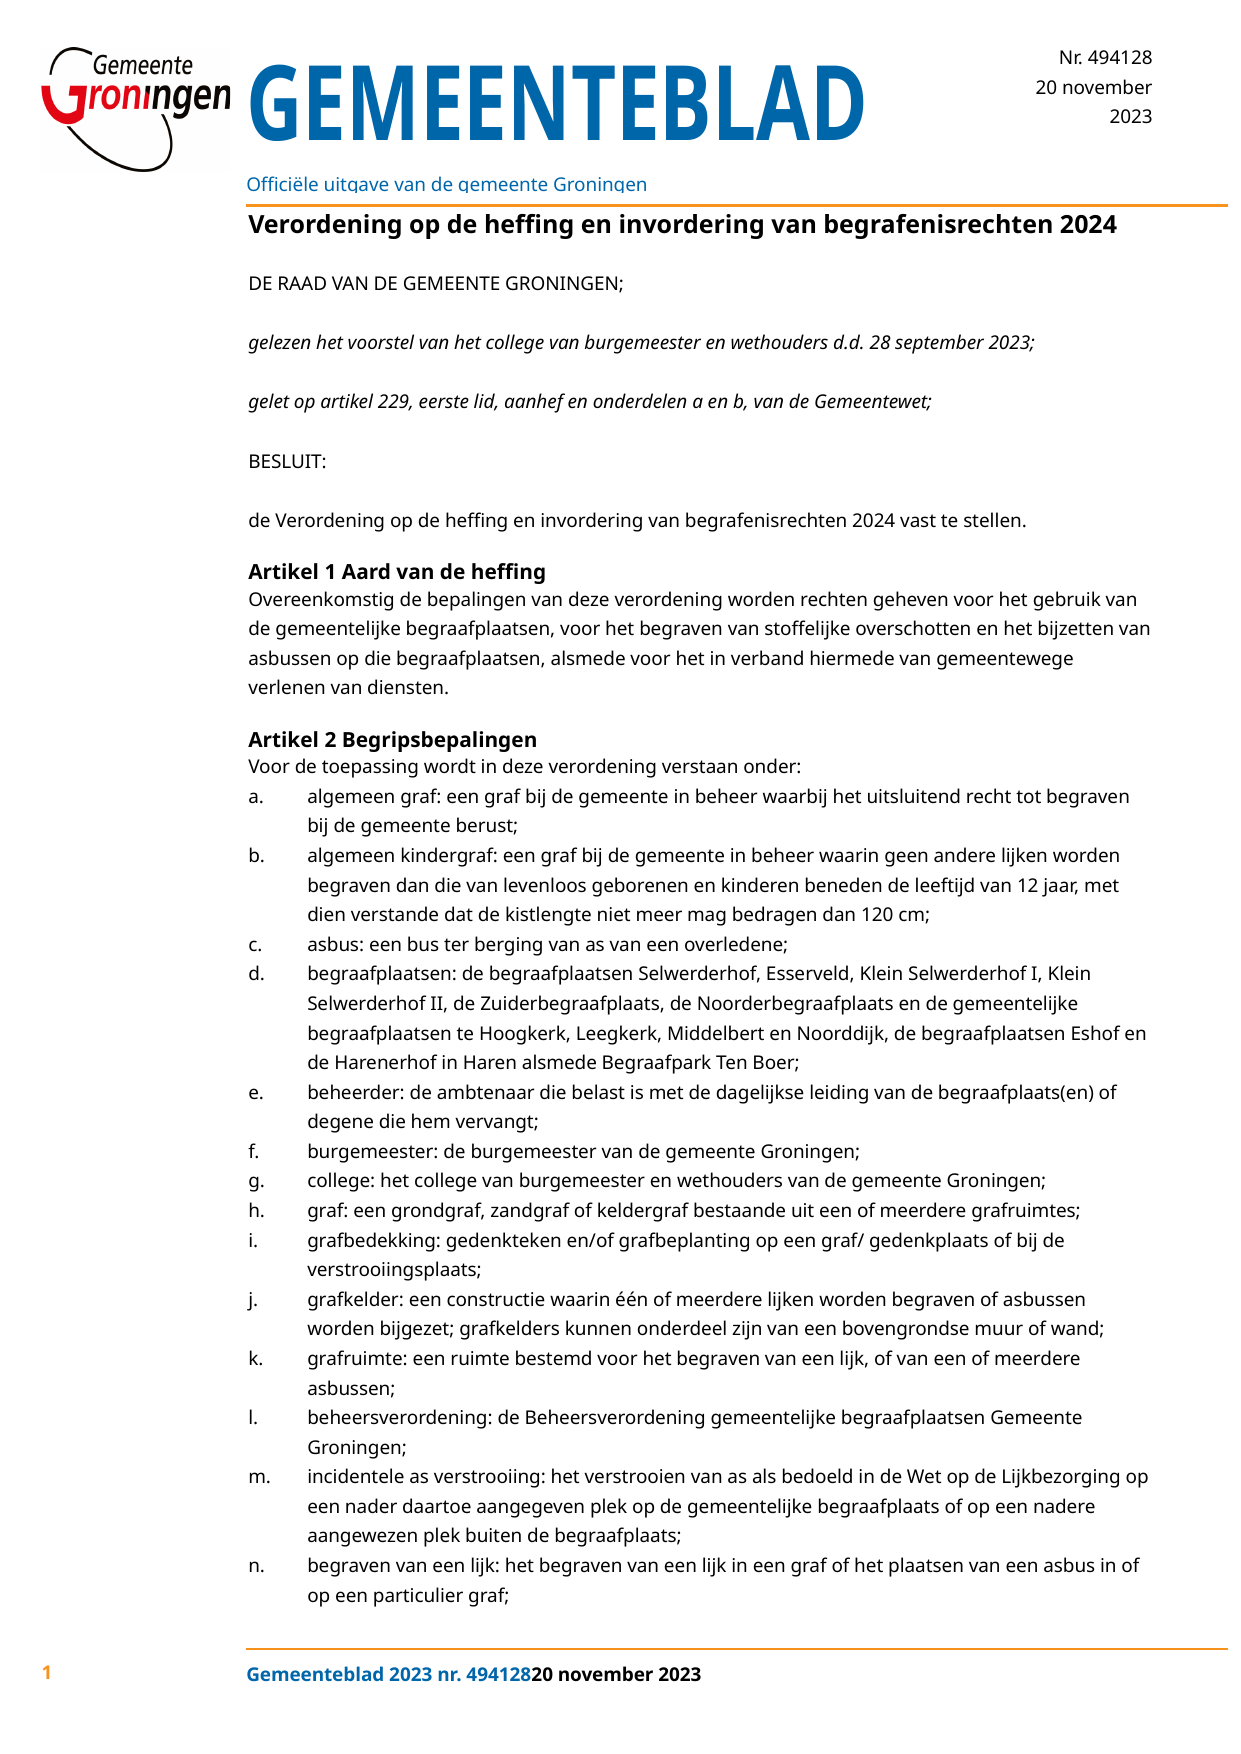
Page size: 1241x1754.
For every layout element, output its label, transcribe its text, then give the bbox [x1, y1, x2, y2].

text Artikel 2 Begripsbepalingen [248, 725, 1152, 753]
list incidentele as verstrooiing: het verstrooien van as als bedoeld in de Wet op de Lijkbezorging op een nader daartoe aangegeven plek op de gemeentelijke begraafplaats of op een nadere aangewezen plek buiten de begraafplaats; [248, 1463, 1152, 1548]
list grafkelder: een constructie waarin één of meerdere lijken worden begraven of asbussen worden bijgezet; grafkelders kunnen onderdeel zijn van een bovengrondse muur of wand; [248, 1286, 1152, 1341]
list begraven van een lijk: het begraven van een lijk in een graf of het plaatsen van een asbus in of op een particulier graf; [248, 1552, 1152, 1607]
list begraafplaatsen: de begraafplaatsen Selwerderhof, Esserveld, Klein Selwerderhof I, Klein Selwerderhof II, de Zuiderbegraafplaats, de Noorderbegraafplaats en de gemeentelijke begraafplaatsen te Hoogkerk, Leegkerk, Middelbert en Noorddijk, de begraafplaatsen Eshof en de Harenerhof in Haren alsmede Begraafpark Ten Boer; [248, 961, 1152, 1075]
list college: het college van burgemeester en wethouders van de gemeente Groningen; [248, 1168, 1152, 1193]
list algemeen kindergraf: een graf bij de gemeente in beheer waarin geen andere lijken worden begraven dan die van levenloos geborenen en kinderen beneden de leeftijd van 12 jaar, met dien verstande dat de kistlengte niet meer mag bedragen dan 120 cm; [248, 842, 1152, 927]
text Overeenkomstig de bepalingen van deze verordening worden rechten geheven voor het gebruik van de gemeentelijke begraafplaatsen, voor het begraven van stoffelijke overschotten en het bijzetten van asbussen op die begraafplaatsen, alsmede voor het in verband hiermede van gemeentewege verlenen van diensten. [248, 586, 1152, 700]
list grafruimte: een ruimte bestemd voor het begraven van een lijk, of van een of meerdere asbussen; [248, 1345, 1152, 1400]
text gelet op artikel 229, eerste lid, aanhef en onderdelen a en b, van de Gemeentewet; [248, 389, 1152, 414]
list algemeen graf: een graf bij de gemeente in beheer waarbij het uitsluitend recht tot begraven bij de gemeente berust; [248, 783, 1152, 838]
text Voor de toepassing wordt in deze verordening verstaan onder: [248, 753, 1152, 779]
text gelezen het voorstel van het college van burgemeester en wethouders d.d. 28 september 2023; [248, 329, 1152, 355]
list burgemeester: de burgemeester van de gemeente Groningen; [248, 1138, 1152, 1164]
list graf: een grondgraf, zandgraf of keldergraf bestaande uit een of meerdere grafruimtes; [248, 1197, 1152, 1223]
text DE RAAD VAN DE GEMEENTE GRONINGEN; [248, 270, 1152, 296]
list grafbedekking: gedenkteken en/of grafbeplanting op een graf/ gedenkplaats of bij de verstrooiingsplaats; [248, 1227, 1152, 1282]
list asbus: een bus ter berging van as van een overledene; [248, 931, 1152, 957]
text BESLUIT: [248, 448, 1152, 473]
text Artikel 1 Aard van de heffing [248, 557, 1152, 586]
picture [41, 47, 231, 172]
list beheerder: de ambtenaar die belast is met de dagelijkse leiding van de begraafplaats(en) of degene die hem vervangt; [248, 1079, 1152, 1134]
list beheersverordening: de Beheersverordening gemeentelijke begraafplaatsen Gemeente Groningen; [248, 1404, 1152, 1459]
text Verordening op de heffing en invordering van begrafenisrechten 2024 [248, 207, 1152, 241]
text de Verordening op de heffing en invordering van begrafenisrechten 2024 vast te stellen. [248, 507, 1152, 533]
